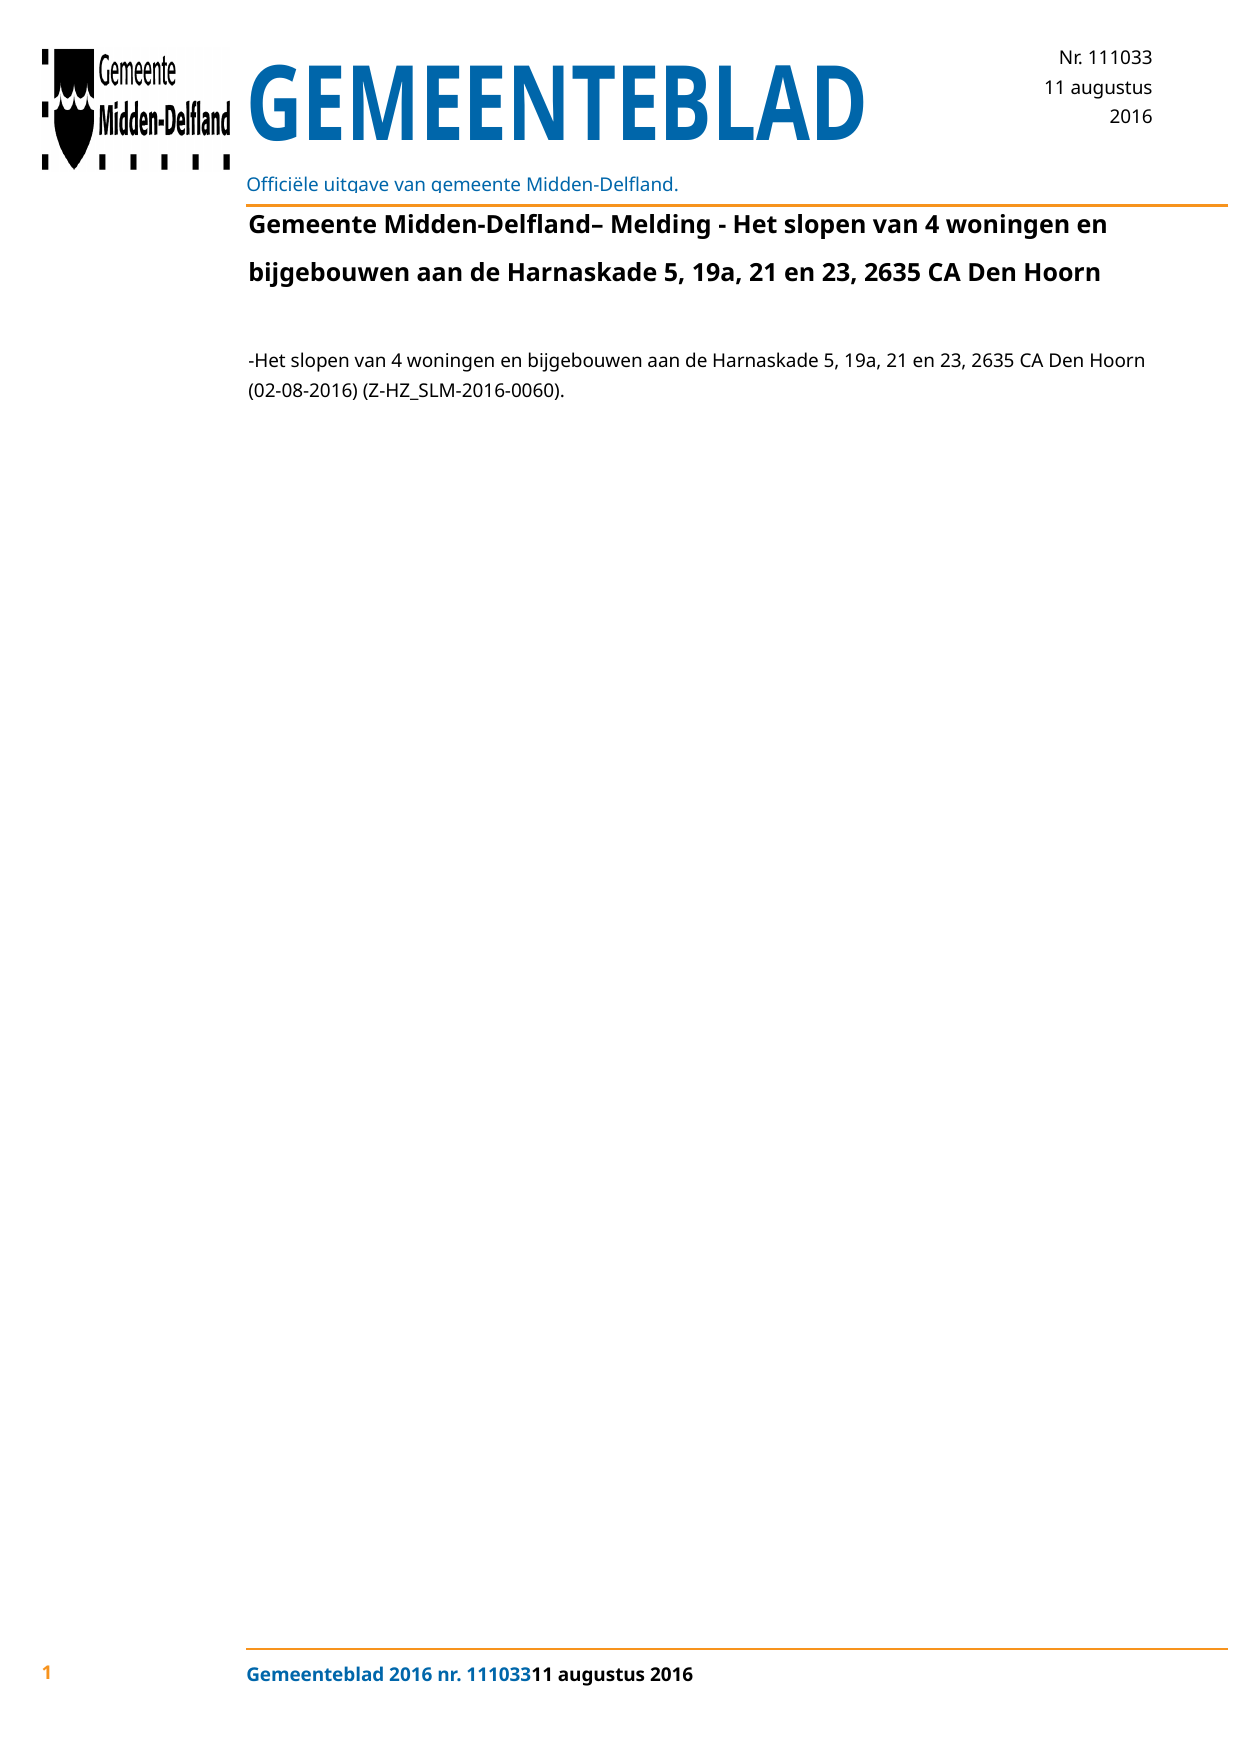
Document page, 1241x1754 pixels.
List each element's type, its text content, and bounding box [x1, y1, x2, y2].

text -Het slopen van 4 woningen en bijgebouwen aan de Harnaskade 5, 19a, 21 en 23, 2635 CA Den Hoorn (02-08-2016) (Z-HZ_SLM-2016-0060). [248, 347, 1152, 403]
text Gemeente Midden-Delfland– Melding - Het slopen van 4 woningen en bijgebouwen aan de Harnaskade 5, 19a, 21 en 23, 2635 CA Den Hoorn [248, 207, 1152, 288]
picture [41, 47, 231, 172]
